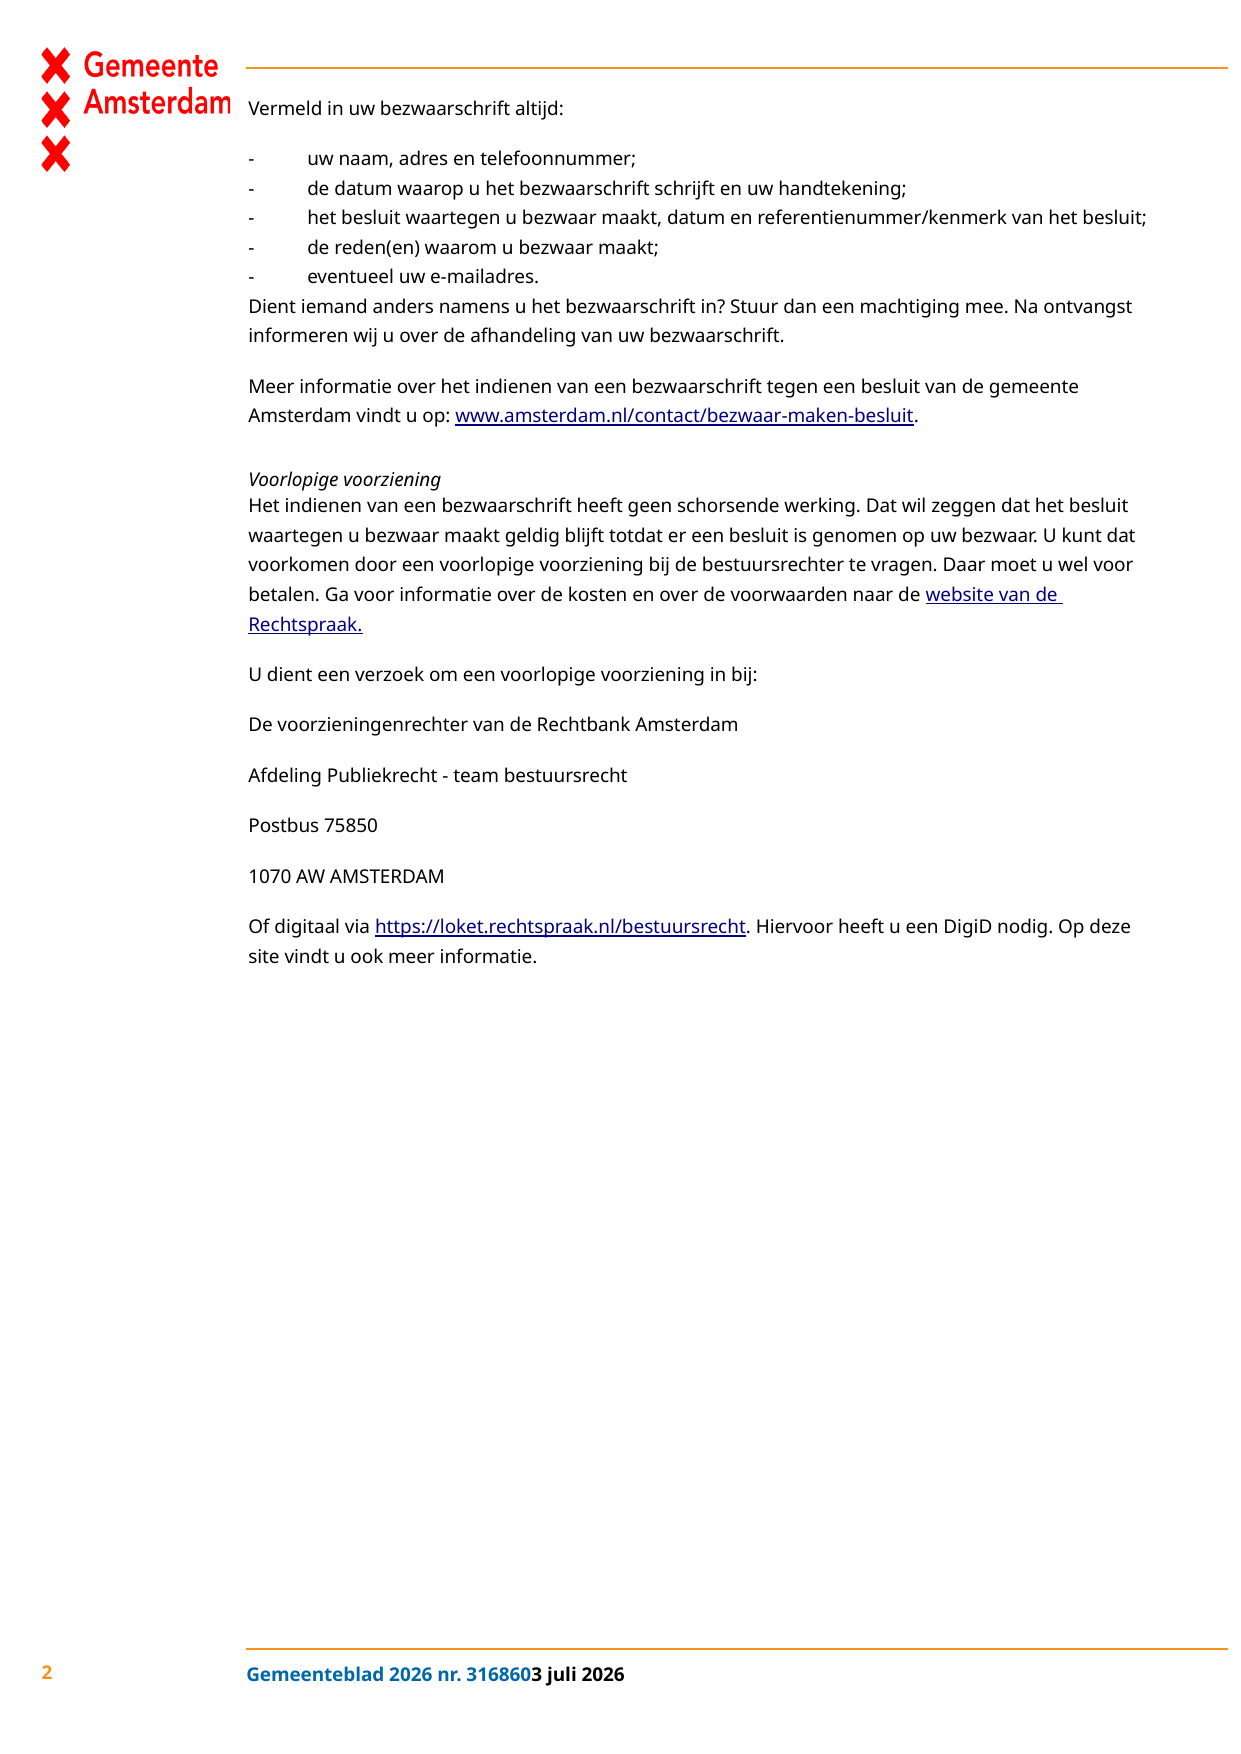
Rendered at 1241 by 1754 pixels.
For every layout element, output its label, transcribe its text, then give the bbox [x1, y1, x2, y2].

list eventueel uw e-mailadres. [248, 263, 1152, 289]
text Meer informatie over het indienen van een bezwaarschrift tegen een besluit van de gemeente Amsterdam vindt u op: www.amsterdam.nl/contact/bezwaar-maken-besluit. [248, 373, 1152, 428]
list het besluit waartegen u bezwaar maakt, datum en referentienummer/kenmerk van het besluit; [248, 204, 1152, 230]
text 1070 AW AMSTERDAM [248, 863, 1152, 888]
text U dient een verzoek om een voorlopige voorziening in bij: [248, 661, 1152, 687]
text Dient iemand anders namens u het bezwaarschrift in? Stuur dan een machtiging mee. Na ontvangst informeren wij u over de afhandeling van uw bezwaarschrift. [248, 293, 1152, 348]
text Het indienen van een bezwaarschrift heeft geen schorsende werking. Dat wil zeggen dat het besluit waartegen u bezwaar maakt geldig blijft totdat er een besluit is genomen op uw bezwaar. U kunt dat voorkomen door een voorlopige voorziening bij de bestuursrechter te vragen. Daar moet u wel voor betalen. Ga voor informatie over de kosten en over de voorwaarden naar de website van de Rechtspraak. [248, 492, 1152, 636]
text Afdeling Publiekrecht - team bestuursrecht [248, 762, 1152, 788]
text Postbus 75850 [248, 812, 1152, 838]
picture [41, 47, 231, 172]
list de datum waarop u het bezwaarschrift schrijft en uw handtekening; [248, 175, 1152, 201]
text Of digitaal via https://loket.rechtspraak.nl/bestuursrecht. Hiervoor heeft u een DigiD nodig. Op deze site vindt u ook meer informatie. [248, 913, 1152, 968]
text Voorlopige voorziening [248, 467, 1152, 492]
text Vermeld in uw bezwaarschrift altijd: [248, 95, 1152, 121]
text De voorzieningenrechter van de Rechtbank Amsterdam [248, 712, 1152, 737]
list uw naam, adres en telefoonnummer; [248, 145, 1152, 171]
list de reden(en) waarom u bezwaar maakt; [248, 234, 1152, 260]
